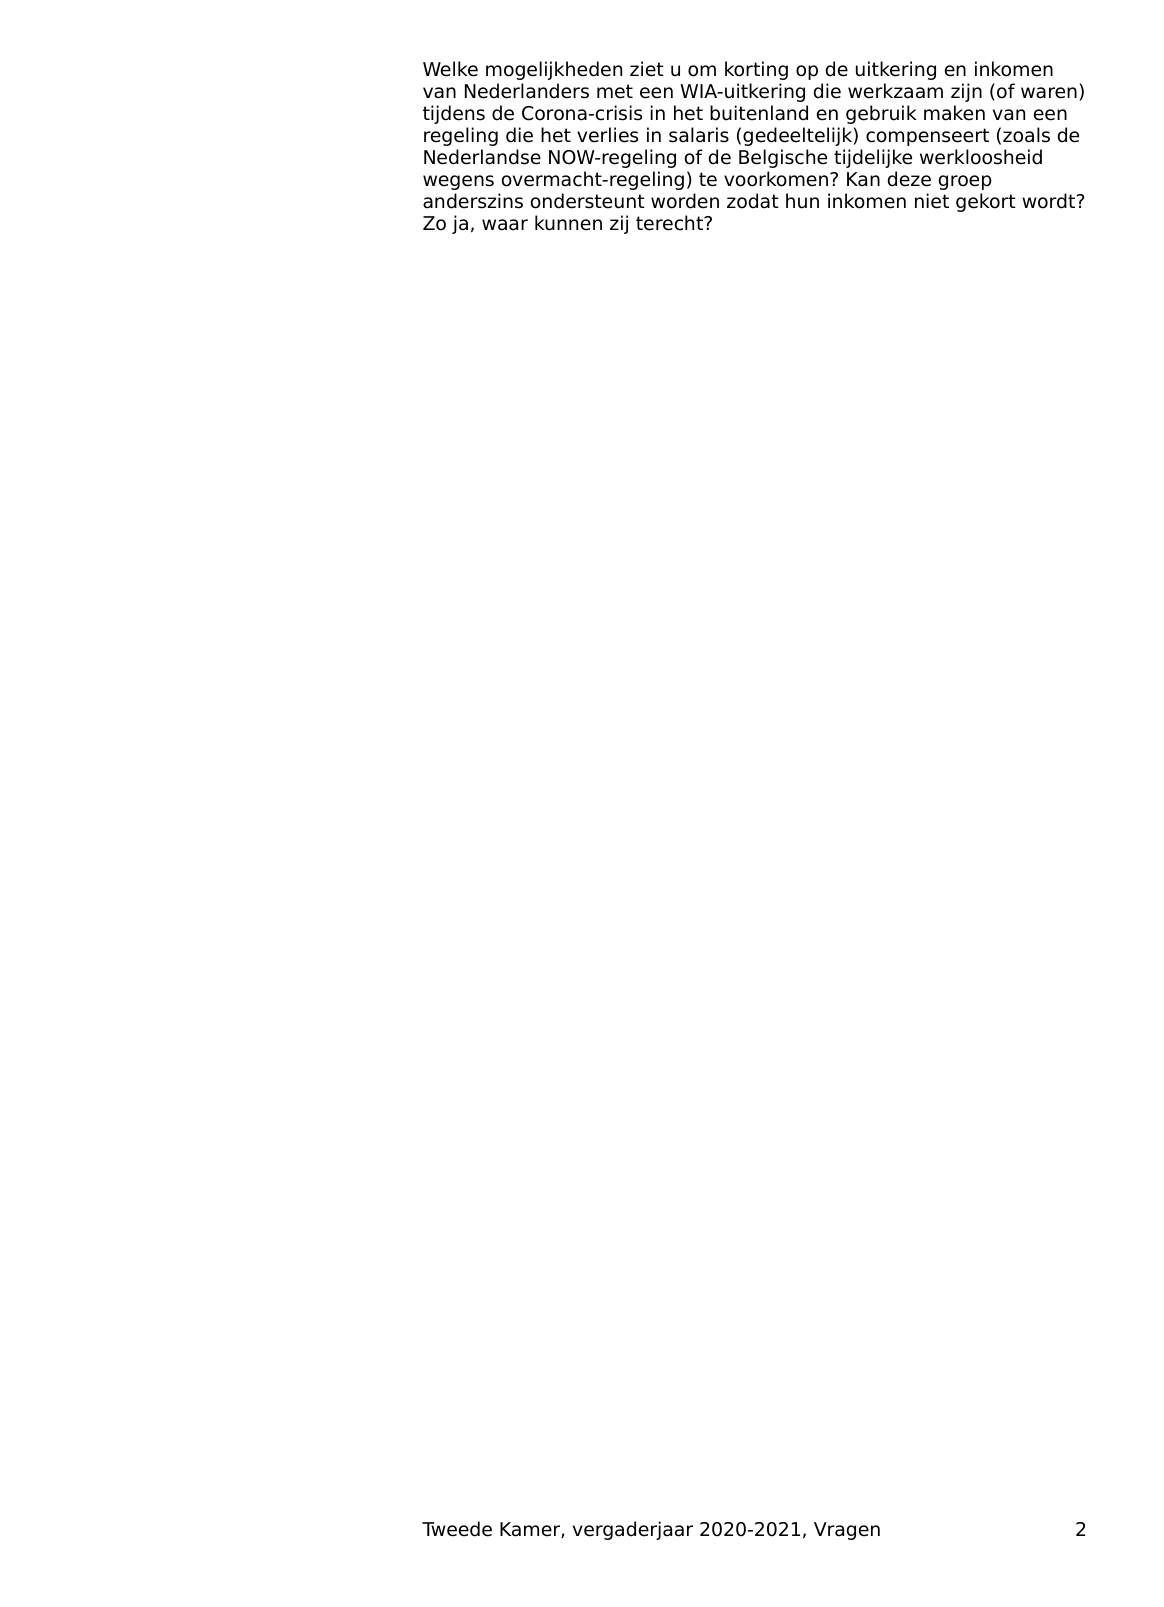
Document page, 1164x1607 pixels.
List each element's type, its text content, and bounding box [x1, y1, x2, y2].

text Welke mogelijkheden ziet u om korting op de uitkering en inkomen van Nederlanders met een WIA-uitkering die werkzaam zijn (of waren) tijdens de Corona-crisis in het buitenland en gebruik maken van een regeling die het verlies in salaris (gedeeltelijk) compenseert (zoals de Nederlandse NOW-regeling of de Belgische tijdelijke werkloosheid wegens overmacht-regeling) te voorkomen? Kan deze groep anderszins ondersteunt worden zodat hun inkomen niet gekort wordt? Zo ja, waar kunnen zij terecht? [422, 59, 1087, 235]
